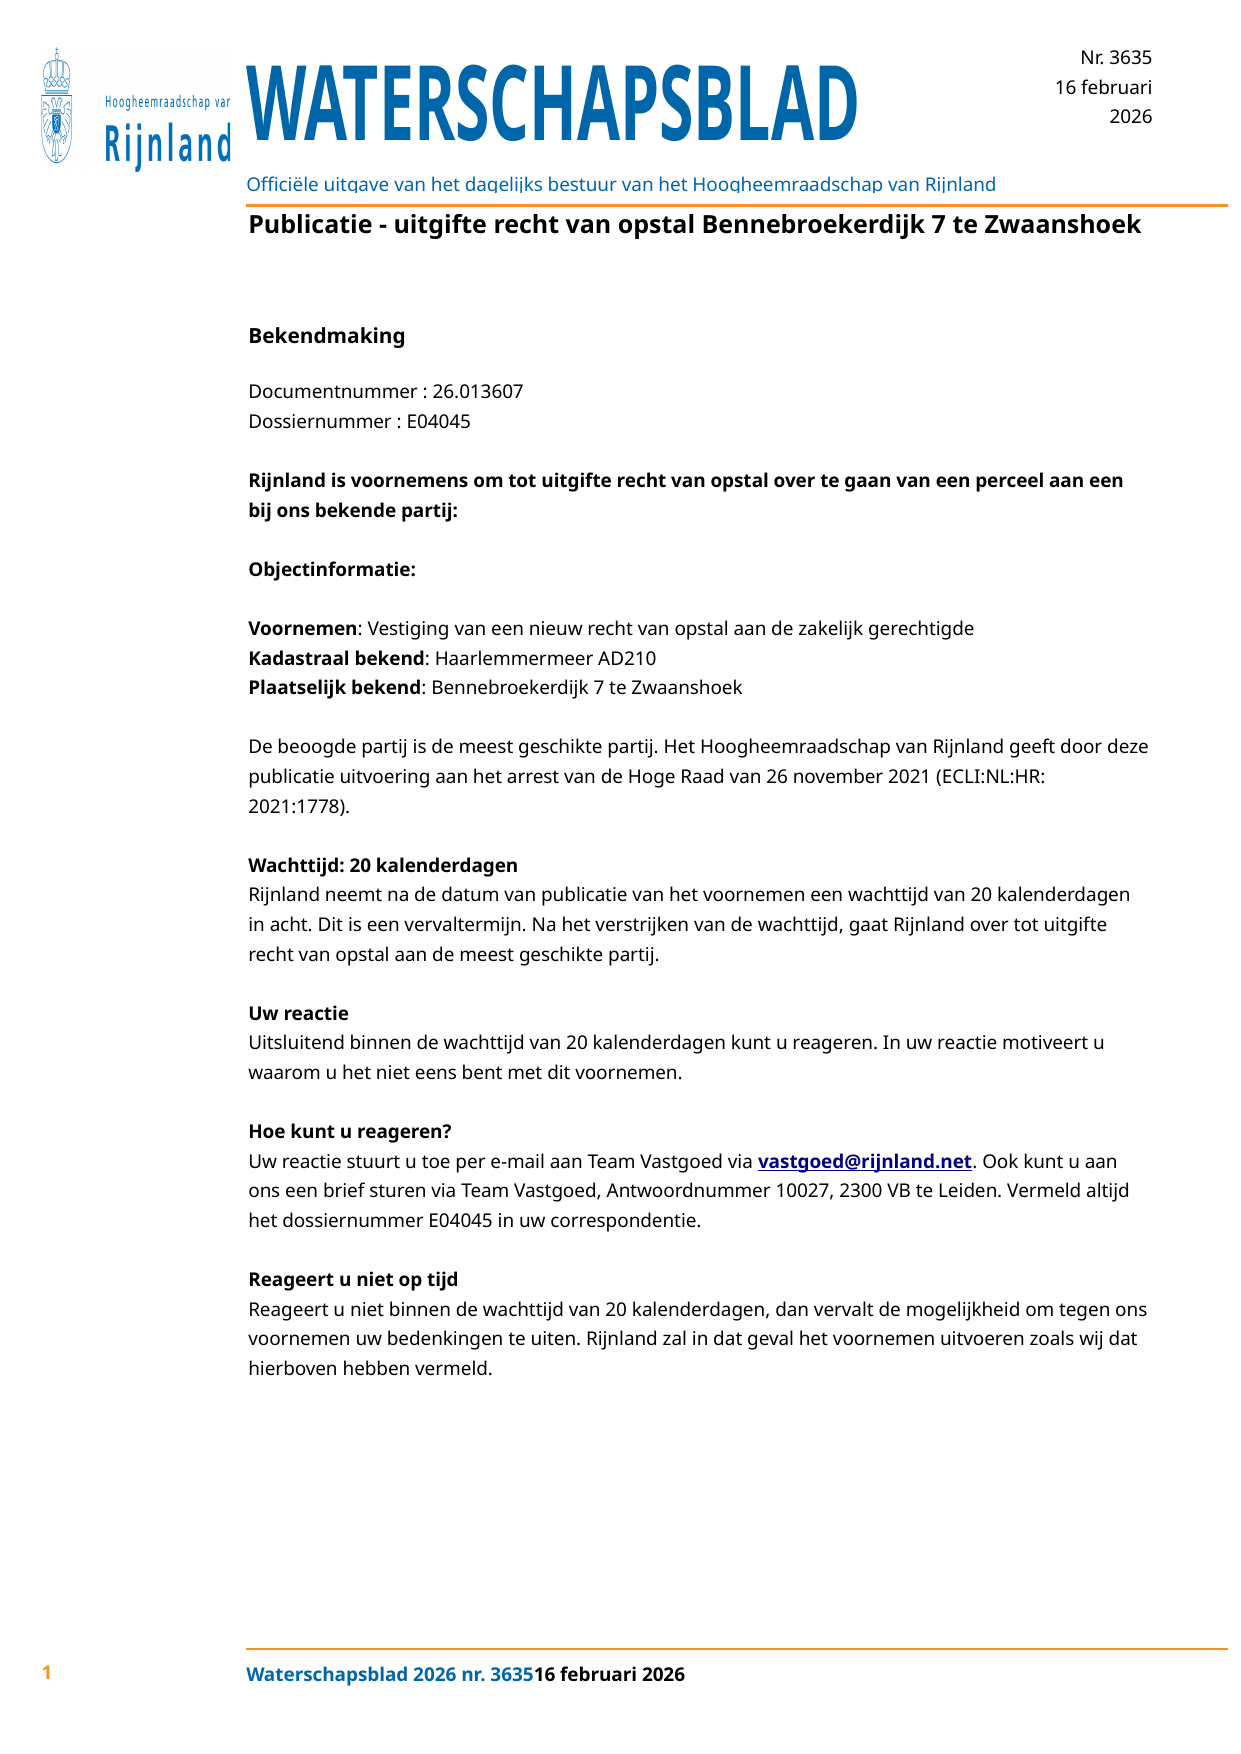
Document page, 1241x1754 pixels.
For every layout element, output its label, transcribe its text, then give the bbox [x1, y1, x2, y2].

text Voornemen: Vestiging van een nieuw recht van opstal aan de zakelijk gerechtigde [248, 615, 1152, 641]
text Hoe kunt u reageren? [248, 1118, 1152, 1144]
text Kadastraal bekend: Haarlemmermeer AD210 [248, 645, 1152, 671]
text De beoogde partij is de meest geschikte partij. Het Hoogheemraadschap van Rijnland geeft door deze publicatie uitvoering aan het arrest van de Hoge Raad van 26 november 2021 (ECLI:NL:HR: 2021:1778). [248, 734, 1152, 819]
text Objectinformatie: [248, 556, 1152, 582]
text Reageert u niet op tijd [248, 1266, 1152, 1292]
text Publicatie - uitgifte recht van opstal Bennebroekerdijk 7 te Zwaanshoek [248, 207, 1152, 241]
text Bekendmaking [248, 321, 1152, 349]
text Dossiernummer : E04045 [248, 408, 1152, 434]
text Plaatselijk bekend: Bennebroekerdijk 7 te Zwaanshoek [248, 674, 1152, 700]
text Uitsluitend binnen de wachttijd van 20 kalenderdagen kunt u reageren. In uw reactie motiveert u waarom u het niet eens bent met dit voornemen. [248, 1029, 1152, 1085]
text Uw reactie [248, 1000, 1152, 1026]
picture [41, 47, 231, 172]
text Rijnland neemt na de datum van publicatie van het voornemen een wachttijd van 20 kalenderdagen in acht. Dit is een vervaltermijn. Na het verstrijken van de wachttijd, gaat Rijnland over tot uitgifte recht van opstal aan de meest geschikte partij. [248, 882, 1152, 967]
text Reageert u niet binnen de wachttijd van 20 kalenderdagen, dan vervalt de mogelijkheid om tegen ons voornemen uw bedenkingen te uiten. Rijnland zal in dat geval het voornemen uitvoeren zoals wij dat hierboven hebben vermeld. [248, 1296, 1152, 1381]
text Wachttijd: 20 kalenderdagen [248, 852, 1152, 878]
text Uw reactie stuurt u toe per e-mail aan Team Vastgoed via vastgoed@rijnland.net. Ook kunt u aan ons een brief sturen via Team Vastgoed, Antwoordnummer 10027, 2300 VB te Leiden. Vermeld altijd het dossiernummer E04045 in uw correspondentie. [248, 1148, 1152, 1233]
text Documentnummer : 26.013607 [248, 379, 1152, 404]
text Rijnland is voornemens om tot uitgifte recht van opstal over te gaan van een perceel aan een bij ons bekende partij: [248, 467, 1152, 523]
